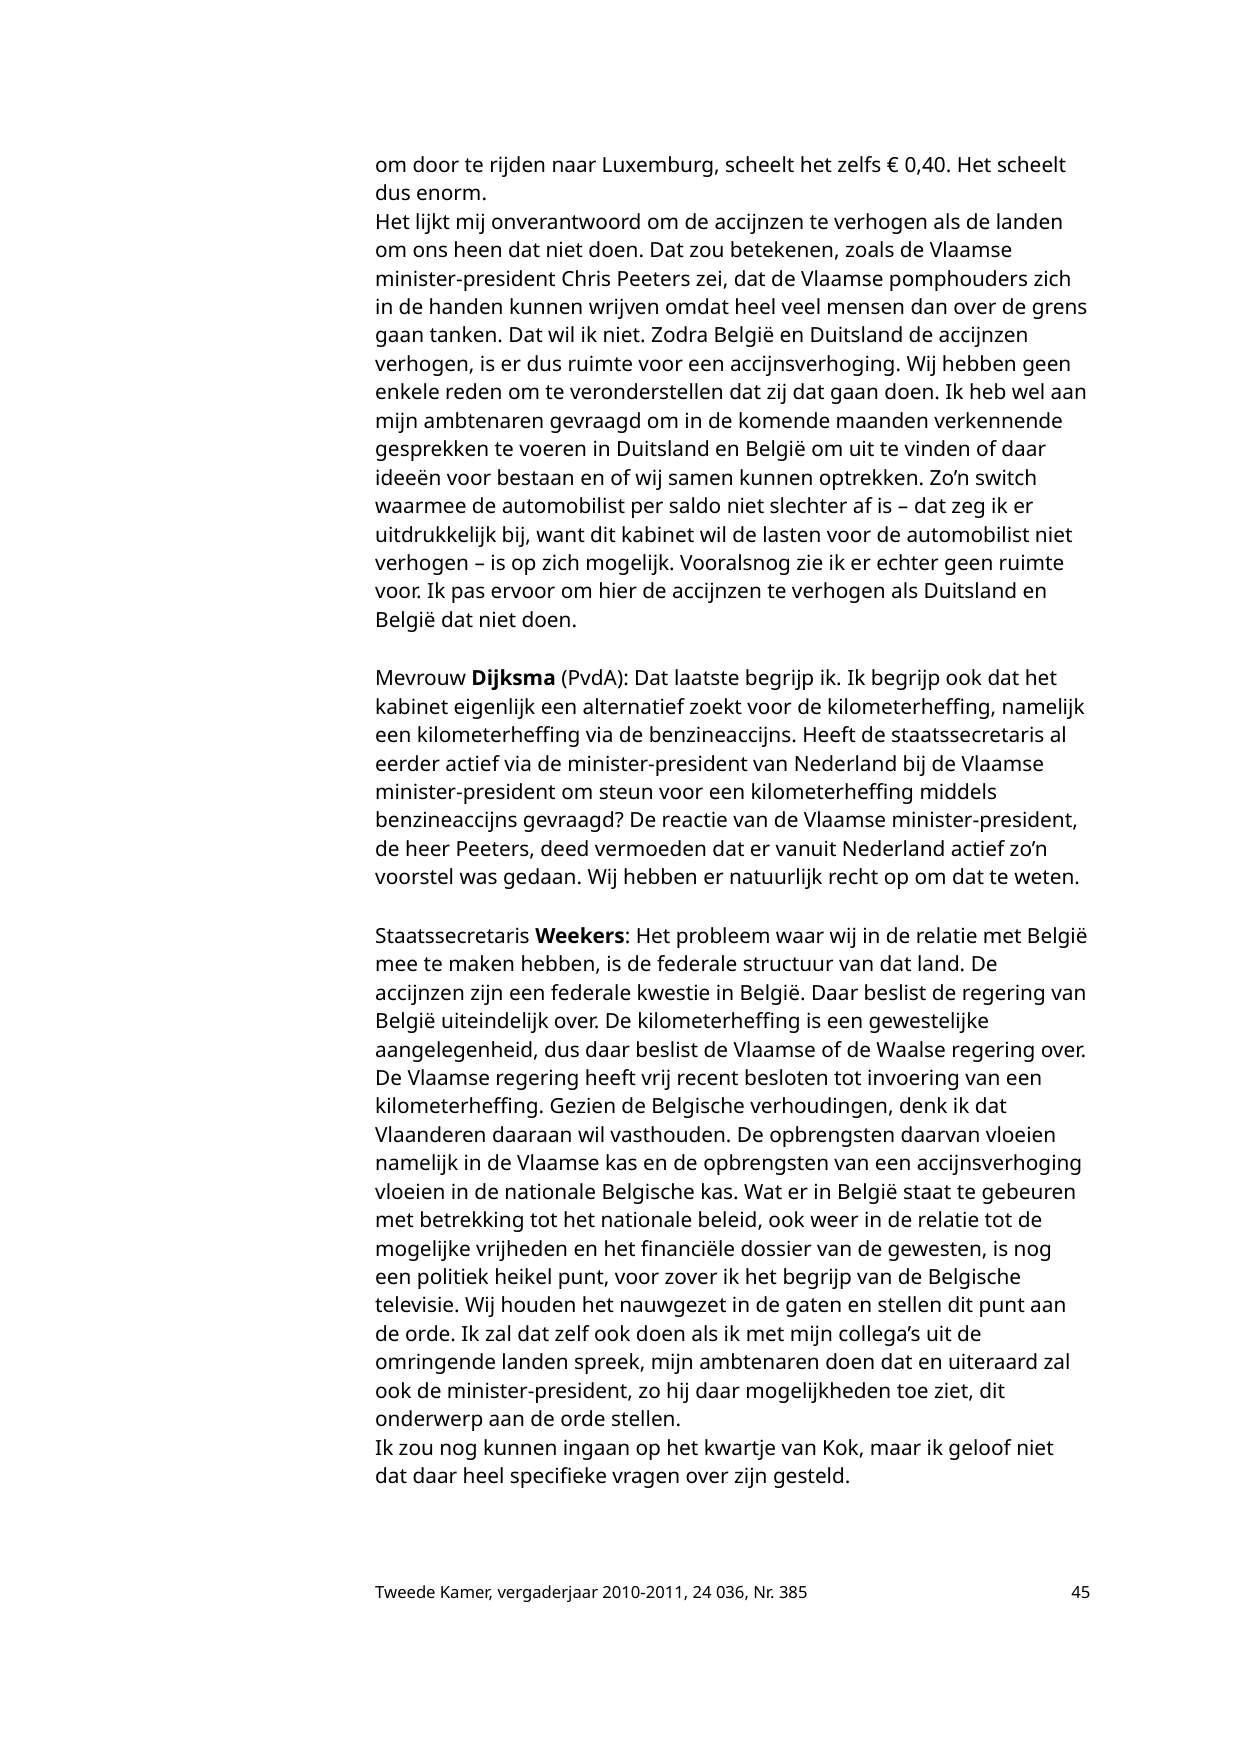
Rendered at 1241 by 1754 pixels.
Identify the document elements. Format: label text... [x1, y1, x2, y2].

text Staatssecretaris Weekers: Het probleem waar wij in de relatie met België mee te maken hebben, is de federale structuur van dat land. De accijnzen zijn een federale kwestie in België. Daar beslist de regering van België uiteindelijk over. De kilometerheffing is een gewestelijke aangelegenheid, dus daar beslist de Vlaamse of de Waalse regering over. De Vlaamse regering heeft vrij recent besloten tot invoering van een kilometerheffing. Gezien de Belgische verhoudingen, denk ik dat Vlaanderen daaraan wil vasthouden. De opbrengsten daarvan vloeien namelijk in de Vlaamse kas en de opbrengsten van een accijnsverhoging vloeien in de nationale Belgische kas. Wat er in België staat te gebeuren met betrekking tot het nationale beleid, ook weer in de relatie tot de mogelijke vrijheden en het financiële dossier van de gewesten, is nog een politiek heikel punt, voor zover ik het begrijp van de Belgische televisie. Wij houden het nauwgezet in de gaten en stellen dit punt aan de orde. Ik zal dat zelf ook doen als ik met mijn collega’s uit de omringende landen spreek, mijn ambtenaren doen dat en uiteraard zal ook de minister-president, zo hij daar mogelijkheden toe ziet, dit onderwerp aan de orde stellen. [375, 921, 1090, 1433]
text Het lijkt mij onverantwoord om de accijnzen te verhogen als de landen om ons heen dat niet doen. Dat zou betekenen, zoals de Vlaamse minister-president Chris Peeters zei, dat de Vlaamse pomphouders zich in de handen kunnen wrijven omdat heel veel mensen dan over de grens gaan tanken. Dat wil ik niet. Zodra België en Duitsland de accijnzen verhogen, is er dus ruimte voor een accijnsverhoging. Wij hebben geen enkele reden om te veronderstellen dat zij dat gaan doen. Ik heb wel aan mijn ambtenaren gevraagd om in de komende maanden verkennende gesprekken te voeren in Duitsland en België om uit te vinden of daar ideeën voor bestaan en of wij samen kunnen optrekken. Zo’n switch waarmee de automobilist per saldo niet slechter af is – dat zeg ik er uitdrukkelijk bij, want dit kabinet wil de lasten voor de automobilist niet verhogen – is op zich mogelijk. Vooralsnog zie ik er echter geen ruimte voor. Ik pas ervoor om hier de accijnzen te verhogen als Duitsland en België dat niet doen. [375, 207, 1090, 633]
text Mevrouw Dijksma (PvdA): Dat laatste begrijp ik. Ik begrijp ook dat het kabinet eigenlijk een alternatief zoekt voor de kilometerheffing, namelijk een kilometerheffing via de benzineaccijns. Heeft de staatssecretaris al eerder actief via de minister-president van Nederland bij de Vlaamse minister-president om steun voor een kilometerheffing middels benzineaccijns gevraagd? De reactie van de Vlaamse minister-president, de heer Peeters, deed vermoeden dat er vanuit Nederland actief zo’n voorstel was gedaan. Wij hebben er natuurlijk recht op om dat te weten. [375, 663, 1090, 891]
text Ik zou nog kunnen ingaan op het kwartje van Kok, maar ik geloof niet dat daar heel specifieke vragen over zijn gesteld. [375, 1433, 1090, 1490]
text om door te rijden naar Luxemburg, scheelt het zelfs € 0,40. Het scheelt dus enorm. [375, 150, 1090, 207]
